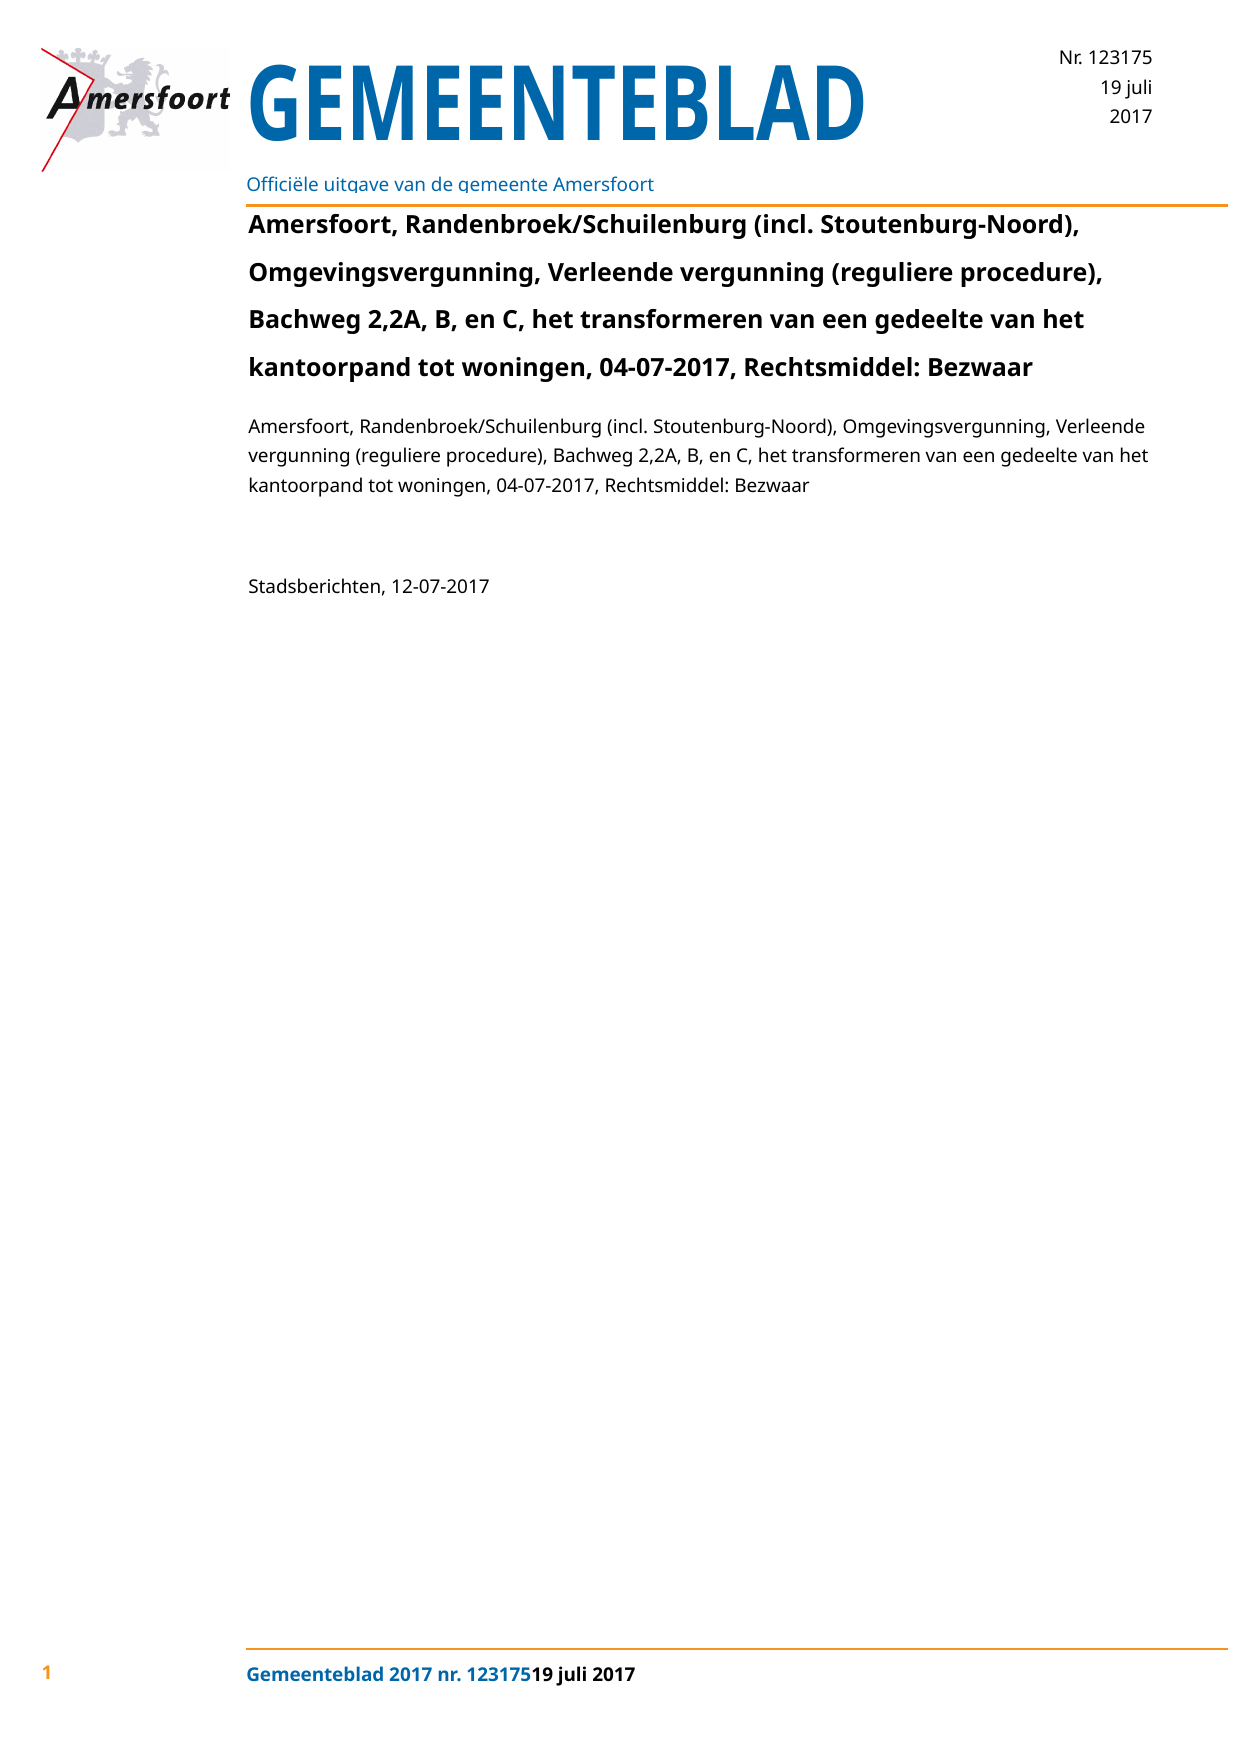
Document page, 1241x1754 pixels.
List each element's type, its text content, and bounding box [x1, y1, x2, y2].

text Stadsberichten, 12-07-2017 [248, 573, 1152, 599]
picture [41, 47, 231, 172]
text Amersfoort, Randenbroek/Schuilenburg (incl. Stoutenburg-Noord), Omgevingsvergunning, Verleende vergunning (reguliere procedure), Bachweg 2,2A, B, en C, het transformeren van een gedeelte van het kantoorpand tot woningen, 04-07-2017, Rechtsmiddel: Bezwaar [248, 207, 1152, 384]
text Amersfoort, Randenbroek/Schuilenburg (incl. Stoutenburg-Noord), Omgevingsvergunning, Verleende vergunning (reguliere procedure), Bachweg 2,2A, B, en C, het transformeren van een gedeelte van het kantoorpand tot woningen, 04-07-2017, Rechtsmiddel: Bezwaar [248, 413, 1152, 498]
